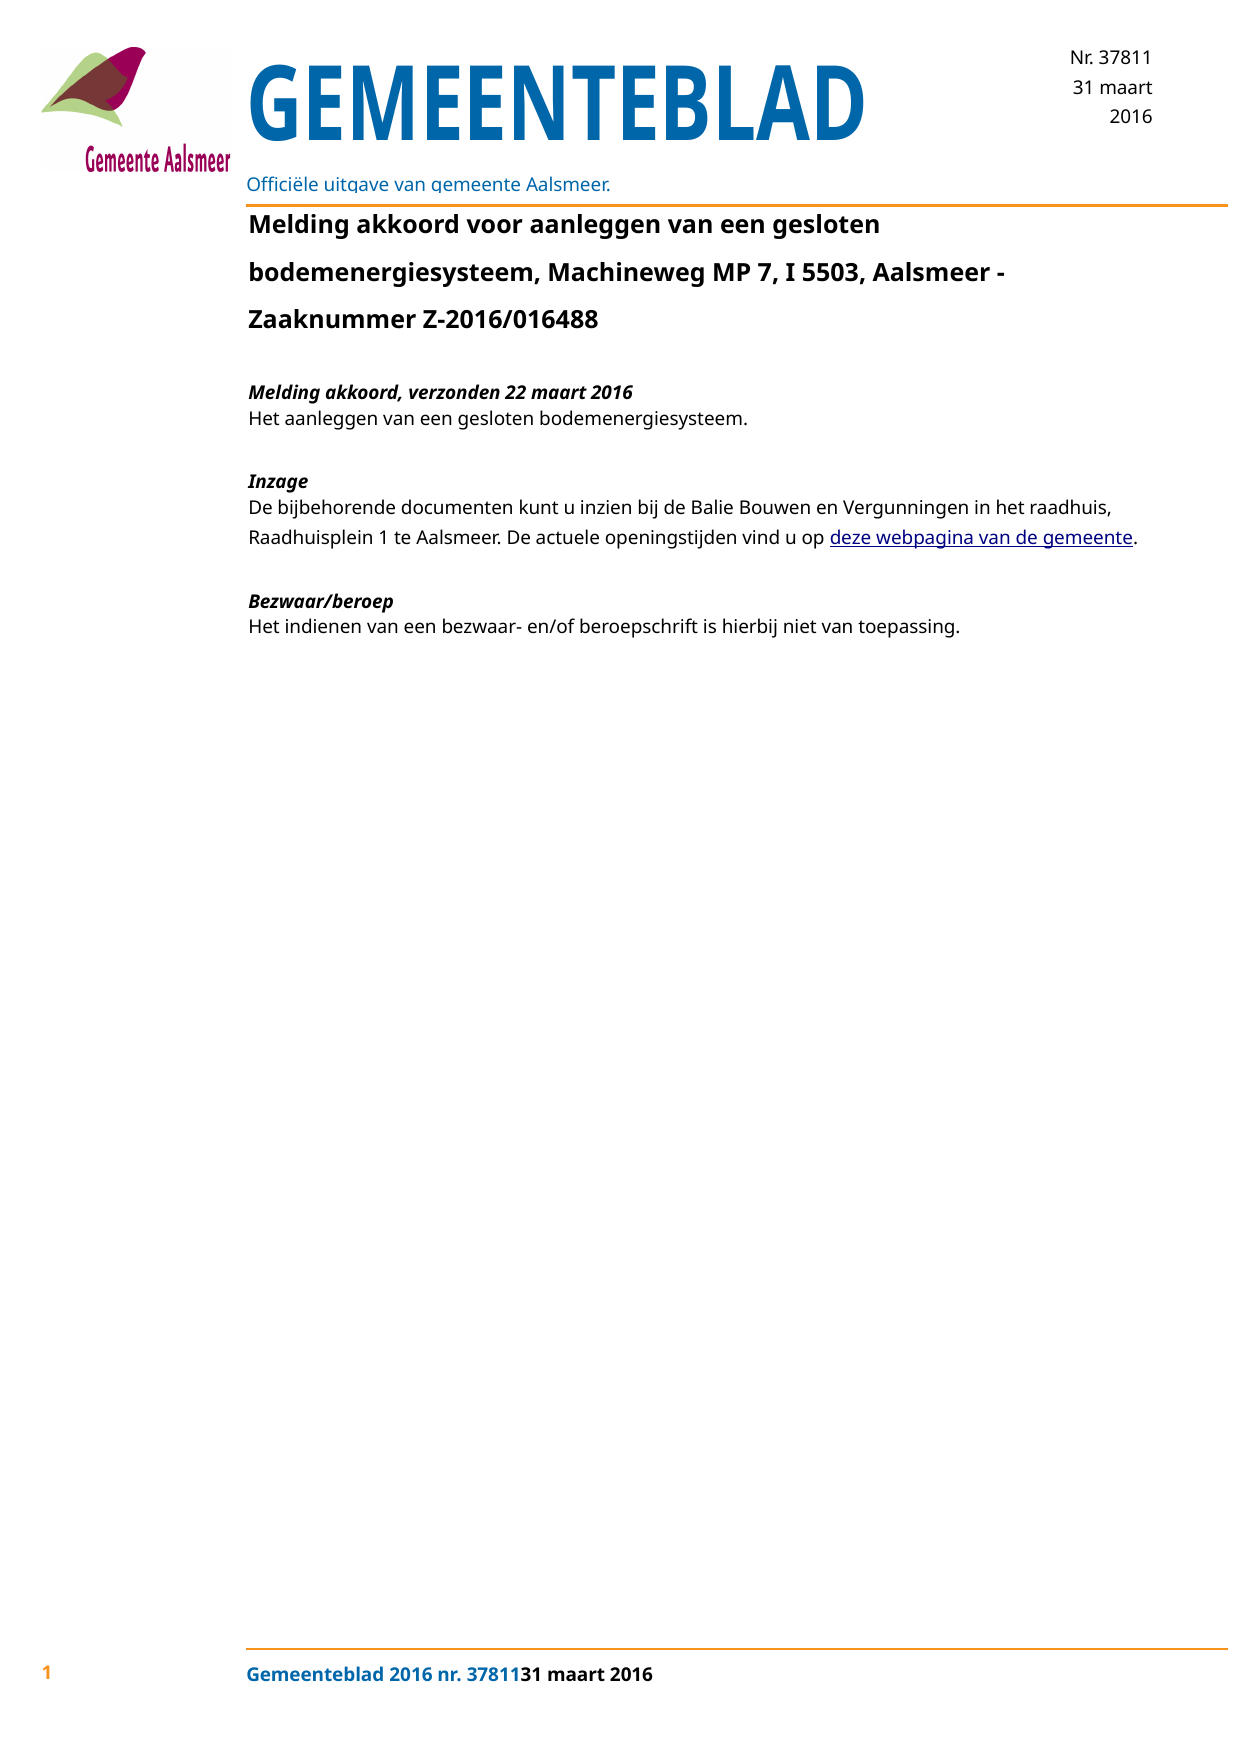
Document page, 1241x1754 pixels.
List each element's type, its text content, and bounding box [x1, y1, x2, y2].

text Inzage [248, 469, 1152, 494]
text Het aanleggen van een gesloten bodemenergiesysteem. [248, 405, 1152, 431]
text Melding akkoord voor aanleggen van een gesloten bodemenergiesysteem, Machineweg MP 7, I 5503, Aalsmeer - Zaaknummer Z-2016/016488 [248, 207, 1152, 336]
text De bijbehorende documenten kunt u inzien bij de Balie Bouwen en Vergunningen in het raadhuis, Raadhuisplein 1 te Aalsmeer. De actuele openingstijden vind u op deze webpagina van de gemeente. [248, 494, 1152, 550]
picture [41, 47, 231, 172]
text Bezwaar/beroep [248, 588, 1152, 614]
text Het indienen van een bezwaar- en/of beroepschrift is hierbij niet van toepassing. [248, 614, 1152, 639]
text Melding akkoord, verzonden 22 maart 2016 [248, 379, 1152, 405]
